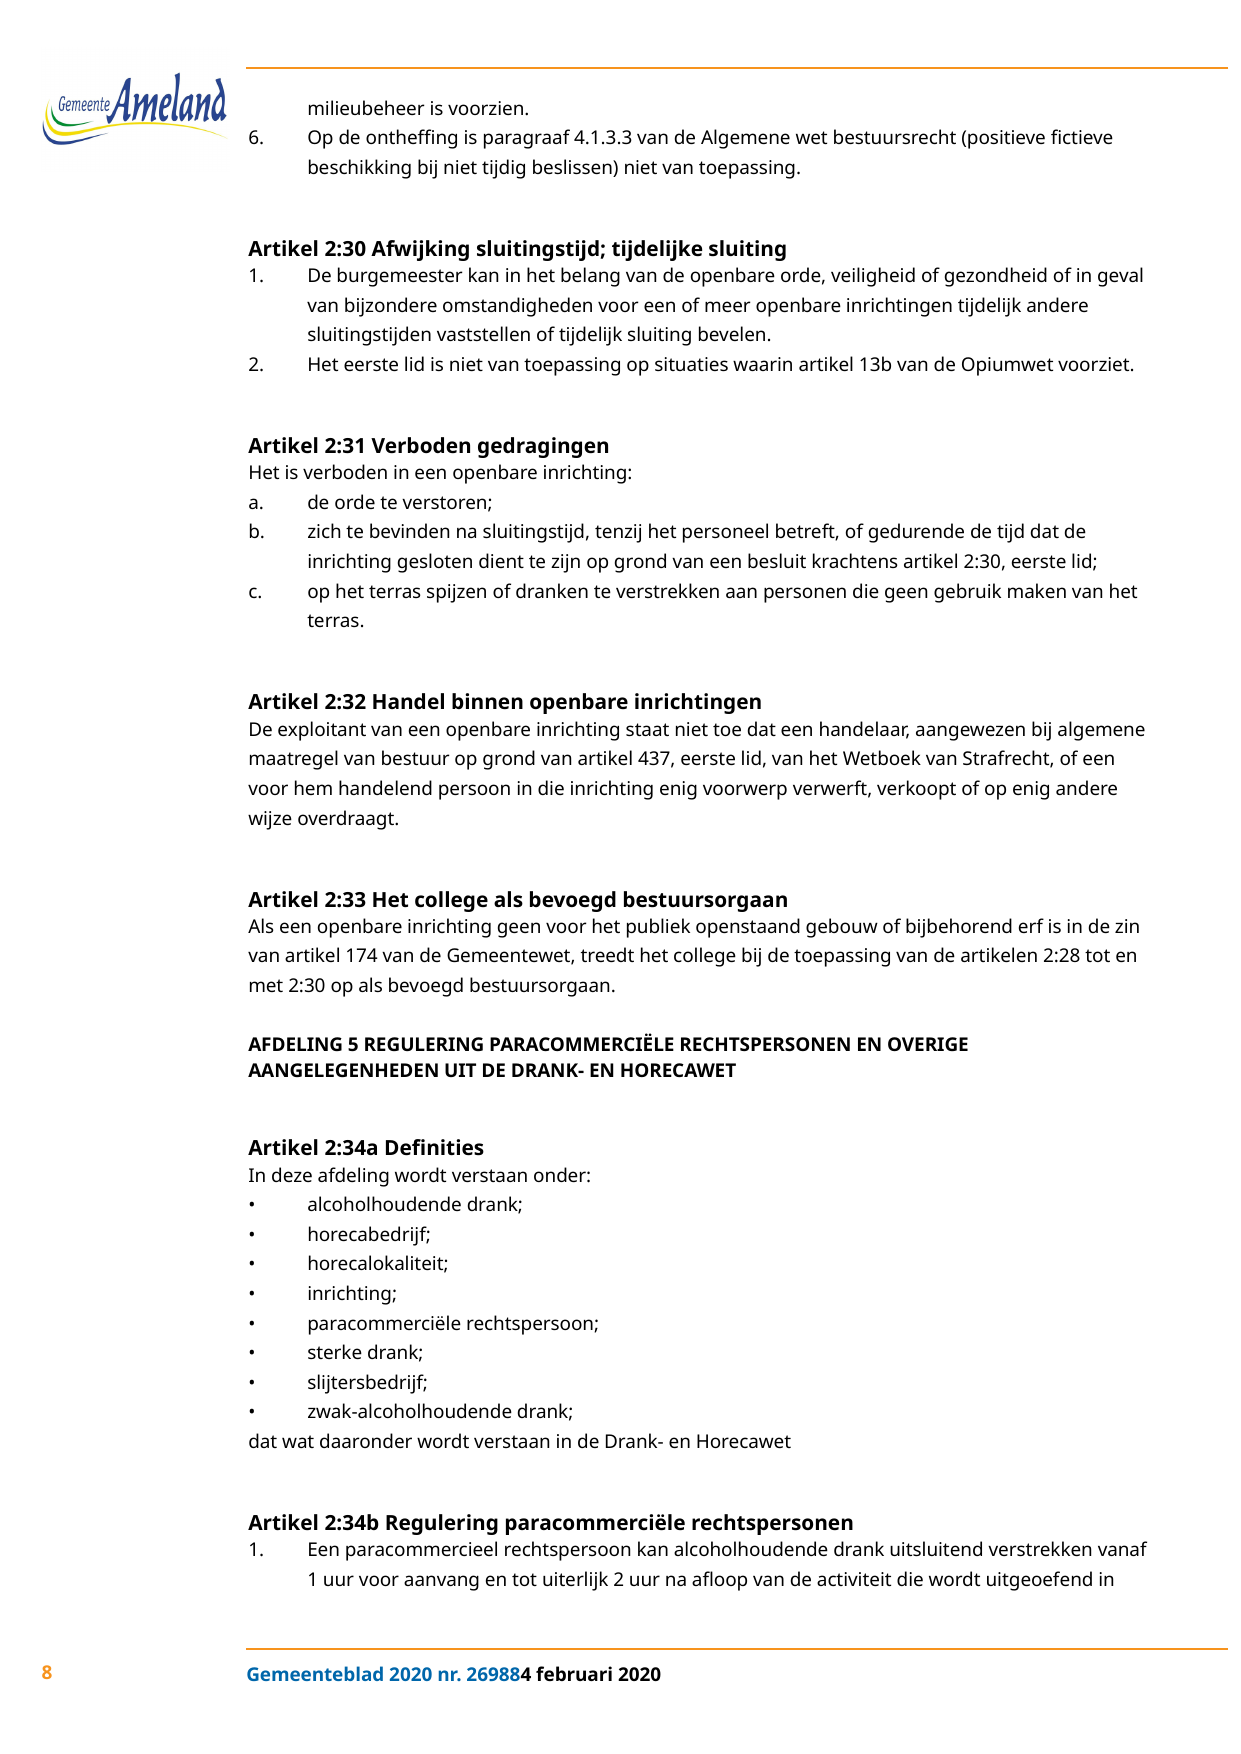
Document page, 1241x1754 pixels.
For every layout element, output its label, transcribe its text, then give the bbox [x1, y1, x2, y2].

list inrichting; [248, 1280, 1152, 1306]
list Het eerste lid is niet van toepassing op situaties waarin artikel 13b van de Opiumwet voorziet. [248, 351, 1152, 377]
text Artikel 2:31 Verboden gedragingen [248, 431, 1152, 459]
text Artikel 2:34a Definities [248, 1133, 1152, 1162]
list alcoholhoudende drank; [248, 1191, 1152, 1217]
list zwak-alcoholhoudende drank; [248, 1398, 1152, 1424]
list sterke drank; [248, 1339, 1152, 1365]
list paracommerciële rechtspersoon; [248, 1310, 1152, 1335]
list slijtersbedrijf; [248, 1369, 1152, 1394]
list horecabedrijf; [248, 1221, 1152, 1247]
text Het is verboden in een openbare inrichting: [248, 459, 1152, 485]
list Een paracommercieel rechtspersoon kan alcoholhoudende drank uitsluitend verstrekken vanaf 1 uur voor aanvang en tot uiterlijk 2 uur na afloop van de activiteit die wordt uitgeoefend in [248, 1536, 1152, 1592]
list De burgemeester kan in het belang van de openbare orde, veiligheid of gezondheid of in geval van bijzondere omstandigheden voor een of meer openbare inrichtingen tijdelijk andere sluitingstijden vaststellen of tijdelijk sluiting bevelen. [248, 262, 1152, 347]
text AFDELING 5 REGULERING PARACOMMERCIËLE RECHTSPERSONEN EN OVERIGE AANGELEGENHEDEN UIT DE DRANK- EN HORECAWET [248, 1031, 1152, 1083]
list de orde te verstoren; [248, 489, 1152, 515]
text Artikel 2:32 Handel binnen openbare inrichtingen [248, 687, 1152, 716]
list horecalokaliteit; [248, 1251, 1152, 1276]
text Artikel 2:34b Regulering paracommerciële rechtspersonen [248, 1508, 1152, 1536]
text dat wat daaronder wordt verstaan in de Drank- en Horecawet [248, 1428, 1152, 1454]
list zich te bevinden na sluitingstijd, tenzij het personeel betreft, of gedurende de tijd dat de inrichting gesloten dient te zijn op grond van een besluit krachtens artikel 2:30, eerste lid; [248, 519, 1152, 574]
text Als een openbare inrichting geen voor het publiek openstaand gebouw of bijbehorend erf is in de zin van artikel 174 van de Gemeentewet, treedt het college bij de toepassing van de artikelen 2:28 tot en met 2:30 op als bevoegd bestuursorgaan. [248, 913, 1152, 998]
text De exploitant van een openbare inrichting staat niet toe dat een handelaar, aangewezen bij algemene maatregel van bestuur op grond van artikel 437, eerste lid, van het Wetboek van Strafrecht, of een voor hem handelend persoon in die inrichting enig voorwerp verwerft, verkoopt of op enig andere wijze overdraagt. [248, 716, 1152, 830]
picture [41, 47, 231, 172]
text Artikel 2:33 Het college als bevoegd bestuursorgaan [248, 885, 1152, 913]
text In deze afdeling wordt verstaan onder: [248, 1162, 1152, 1187]
text Artikel 2:30 Afwijking sluitingstijd; tijdelijke sluiting [248, 234, 1152, 262]
list op het terras spijzen of dranken te verstrekken aan personen die geen gebruik maken van het terras. [248, 578, 1152, 633]
list milieubeheer is voorzien. [248, 95, 1152, 121]
list Op de ontheffing is paragraaf 4.1.3.3 van de Algemene wet bestuursrecht (positieve fictieve beschikking bij niet tijdig beslissen) niet van toepassing. [248, 124, 1152, 180]
